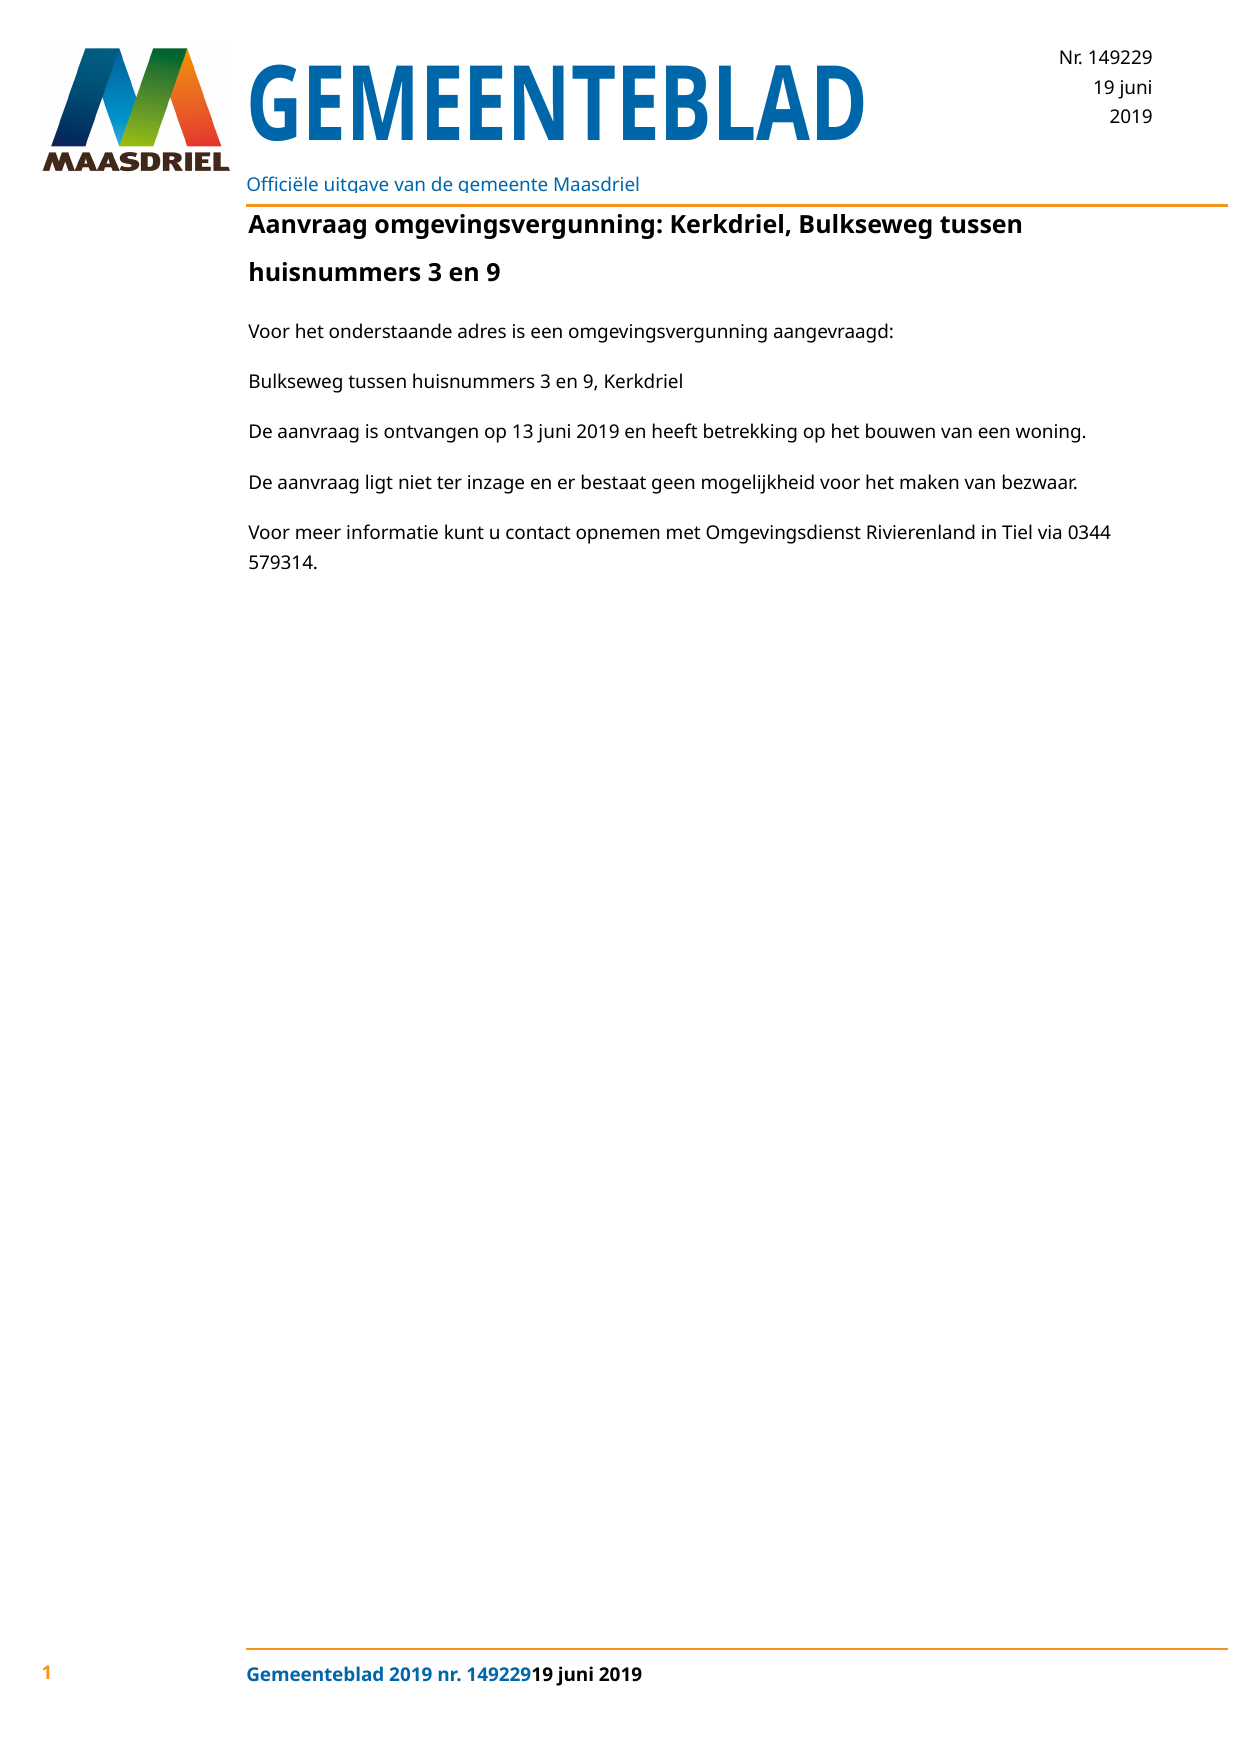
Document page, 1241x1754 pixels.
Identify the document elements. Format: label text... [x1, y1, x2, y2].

text De aanvraag ligt niet ter inzage en er bestaat geen mogelijkheid voor het maken van bezwaar. [248, 469, 1152, 495]
text Aanvraag omgevingsvergunning: Kerkdriel, Bulkseweg tussen huisnummers 3 en 9 [248, 207, 1152, 288]
text De aanvraag is ontvangen op 13 juni 2019 en heeft betrekking op het bouwen van een woning. [248, 419, 1152, 444]
picture [41, 47, 231, 172]
text Voor meer informatie kunt u contact opnemen met Omgevingsdienst Rivierenland in Tiel via 0344 579314. [248, 519, 1152, 575]
text Voor het onderstaande adres is een omgevingsvergunning aangevraagd: [248, 318, 1152, 344]
text Bulkseweg tussen huisnummers 3 en 9, Kerkdriel [248, 368, 1152, 394]
